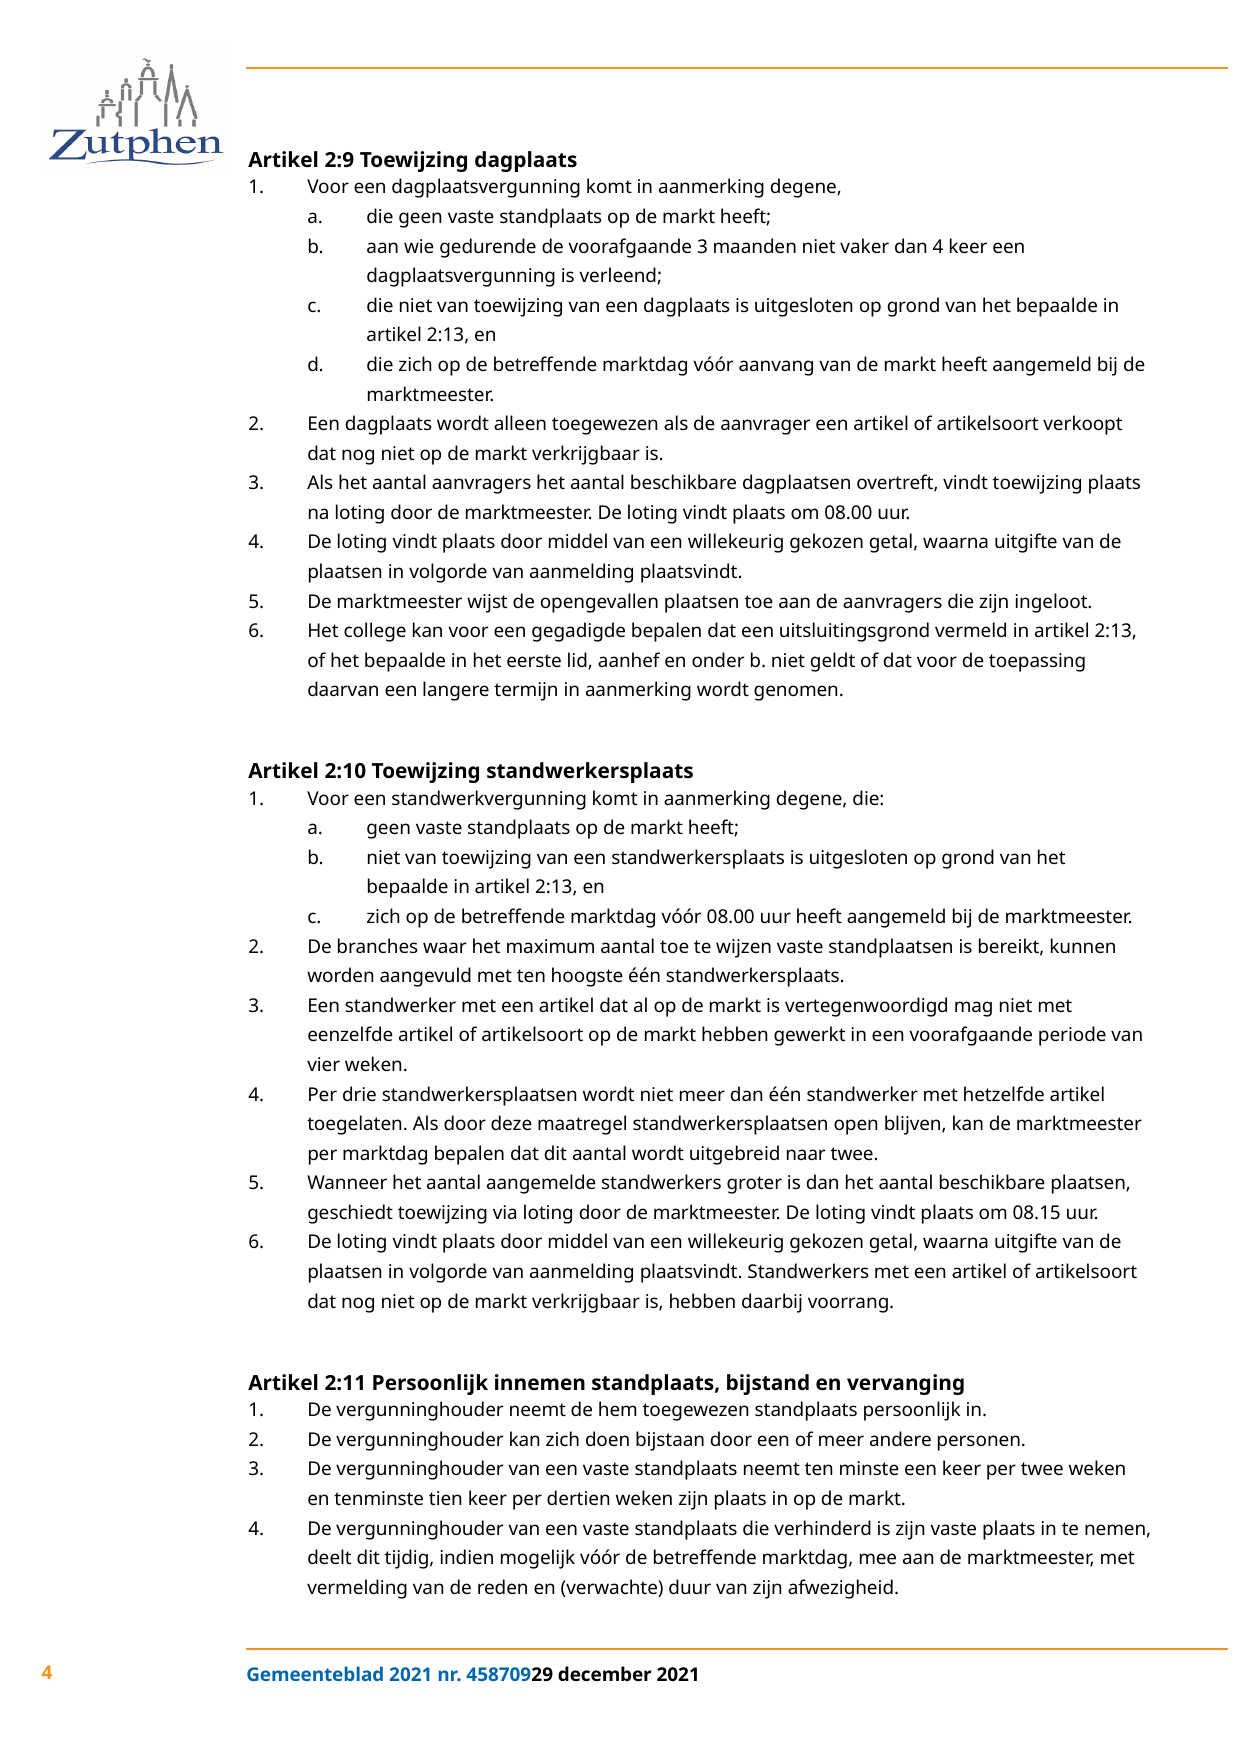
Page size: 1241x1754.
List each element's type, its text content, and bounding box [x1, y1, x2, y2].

list Wanneer het aantal aangemelde standwerkers groter is dan het aantal beschikbare plaatsen, geschiedt toewijzing via loting door de marktmeester. De loting vindt plaats om 08.15 uur. [248, 1169, 1152, 1225]
list Een standwerker met een artikel dat al op de markt is vertegenwoordigd mag niet met eenzelfde artikel of artikelsoort op de markt hebben gewerkt in een voorafgaande periode van vier weken. [248, 992, 1152, 1077]
list De branches waar het maximum aantal toe te wijzen vaste standplaatsen is bereikt, kunnen worden aangevuld met ten hoogste één standwerkersplaats. [248, 933, 1152, 988]
list Voor een standwerkvergunning komt in aanmerking degene, die: [248, 785, 1152, 811]
list De vergunninghouder van een vaste standplaats neemt ten minste een keer per twee weken en tenminste tien keer per dertien weken zijn plaats in op de markt. [248, 1456, 1152, 1511]
list Als het aantal aanvragers het aantal beschikbare dagplaatsen overtreft, vindt toewijzing plaats na loting door de marktmeester. De loting vindt plaats om 08.00 uur. [248, 469, 1152, 525]
list De vergunninghouder van een vaste standplaats die verhinderd is zijn vaste plaats in te nemen, deelt dit tijdig, indien mogelijk vóór de betreffende marktdag, mee aan de marktmeester, met vermelding van de reden en (verwachte) duur van zijn afwezigheid. [248, 1515, 1152, 1599]
text Artikel 2:10 Toewijzing standwerkersplaats [248, 757, 1152, 785]
list die geen vaste standplaats op de markt heeft; [307, 203, 1152, 229]
text Artikel 2:11 Persoonlijk innemen standplaats, bijstand en vervanging [248, 1368, 1152, 1396]
list De marktmeester wijst de opengevallen plaatsen toe aan de aanvragers die zijn ingeloot. [248, 588, 1152, 613]
list Per drie standwerkersplaatsen wordt niet meer dan één standwerker met hetzelfde artikel toegelaten. Als door deze maatregel standwerkersplaatsen open blijven, kan de marktmeester per marktdag bepalen dat dit aantal wordt uitgebreid naar twee. [248, 1081, 1152, 1166]
list De vergunninghouder kan zich doen bijstaan door een of meer andere personen. [248, 1426, 1152, 1452]
list Een dagplaats wordt alleen toegewezen als de aanvrager een artikel of artikelsoort verkoopt dat nog niet op de markt verkrijgbaar is. [248, 410, 1152, 466]
list De loting vindt plaats door middel van een willekeurig gekozen getal, waarna uitgifte van de plaatsen in volgorde van aanmelding plaatsvindt. [248, 529, 1152, 584]
list zich op de betreffende marktdag vóór 08.00 uur heeft aangemeld bij de marktmeester. [307, 903, 1152, 929]
list Het college kan voor een gegadigde bepalen dat een uitsluitingsgrond vermeld in artikel 2:13, of het bepaalde in het eerste lid, aanhef en onder b. niet geldt of dat voor de toepassing daarvan een langere termijn in aanmerking wordt genomen. [248, 617, 1152, 702]
text Artikel 2:9 Toewijzing dagplaats [248, 145, 1152, 174]
list Voor een dagplaatsvergunning komt in aanmerking degene, [248, 174, 1152, 199]
list De loting vindt plaats door middel van een willekeurig gekozen getal, waarna uitgifte van de plaatsen in volgorde van aanmelding plaatsvindt. Standwerkers met een artikel of artikelsoort dat nog niet op de markt verkrijgbaar is, hebben daarbij voorrang. [248, 1229, 1152, 1314]
picture [41, 47, 231, 172]
list aan wie gedurende de voorafgaande 3 maanden niet vaker dan 4 keer een dagplaatsvergunning is verleend; [307, 233, 1152, 288]
list die zich op de betreffende marktdag vóór aanvang van de markt heeft aangemeld bij de marktmeester. [307, 351, 1152, 406]
list die niet van toewijzing van een dagplaats is uitgesloten op grond van het bepaalde in artikel 2:13, en [307, 292, 1152, 347]
list niet van toewijzing van een standwerkersplaats is uitgesloten op grond van het bepaalde in artikel 2:13, en [307, 844, 1152, 899]
list De vergunninghouder neemt de hem toegewezen standplaats persoonlijk in. [248, 1396, 1152, 1422]
list geen vaste standplaats op de markt heeft; [307, 814, 1152, 840]
